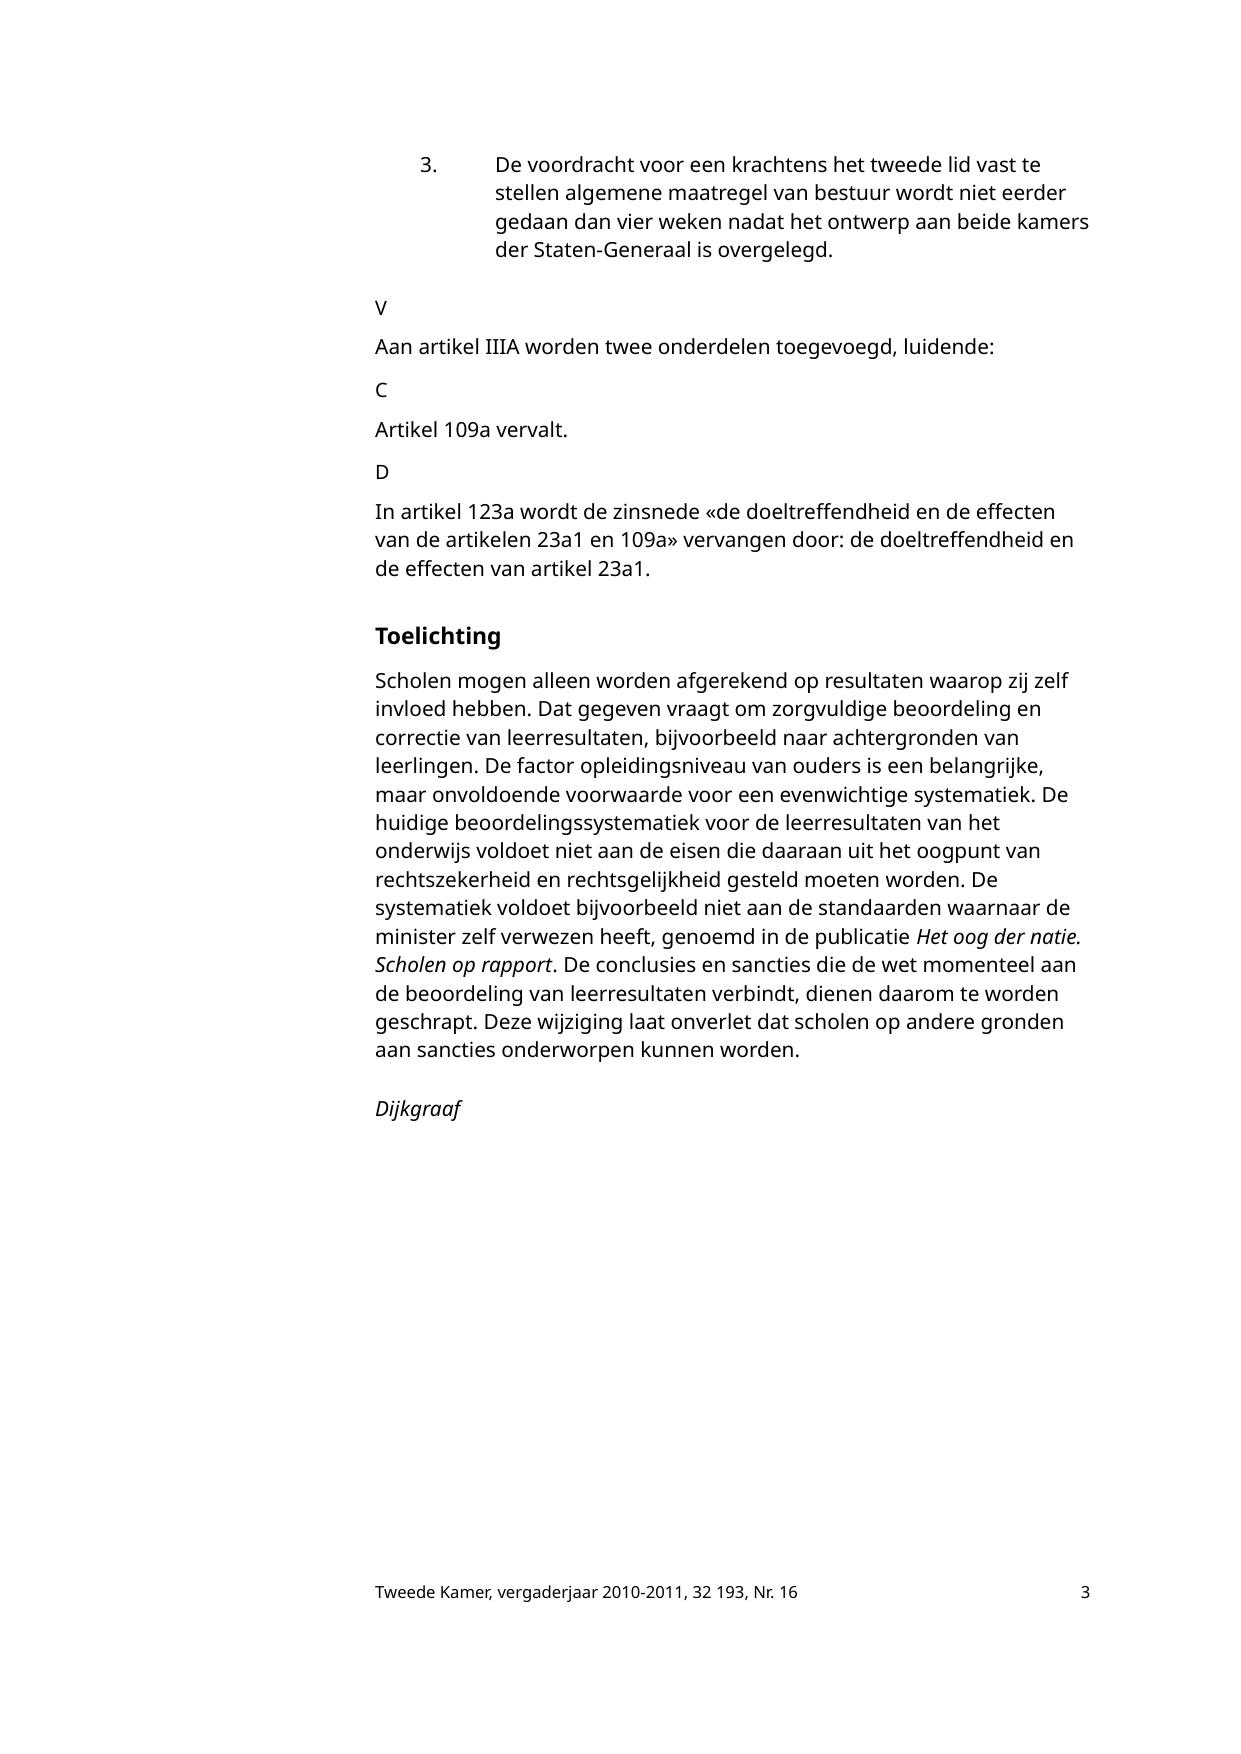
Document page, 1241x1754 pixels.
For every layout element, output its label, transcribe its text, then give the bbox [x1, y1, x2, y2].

text C [375, 376, 1090, 403]
subtitle Toelichting [375, 620, 1090, 651]
text Aan artikel IIIA worden twee onderdelen toegevoegd, luidende: [375, 332, 1090, 361]
text In artikel 123a wordt de zinsnede «de doeltreffendheid en de effecten van de artikelen 23a1 en 109a» vervangen door: de doeltreffendheid en de effecten van artikel 23a1. [375, 497, 1090, 582]
list De voordracht voor een krachtens het tweede lid vast te stellen algemene maatregel van bestuur wordt niet eerder gedaan dan vier weken nadat het ontwerp aan beide kamers der Staten-Generaal is overgelegd. [420, 150, 1090, 264]
text D [375, 458, 1090, 485]
text Dijkgraaf [375, 1094, 1090, 1122]
text Scholen mogen alleen worden afgerekend op resultaten waarop zij zelf invloed hebben. Dat gegeven vraagt om zorgvuldige beoordeling en correctie van leerresultaten, bijvoorbeeld naar achtergronden van leerlingen. De factor opleidingsniveau van ouders is een belangrijke, maar onvoldoende voorwaarde voor een evenwichtige systematiek. De huidige beoordelingssystematiek voor de leerresultaten van het onderwijs voldoet niet aan de eisen die daaraan uit het oogpunt van rechtszekerheid en rechtsgelijkheid gesteld moeten worden. De systematiek voldoet bijvoorbeeld niet aan de standaarden waarnaar de minister zelf verwezen heeft, genoemd in de publicatie Het oog der natie. Scholen op rapport. De conclusies en sancties die de wet momenteel aan de beoordeling van leerresultaten verbindt, dienen daarom te worden geschrapt. Deze wijziging laat onverlet dat scholen op andere gronden aan sancties onderworpen kunnen worden. [375, 666, 1090, 1064]
text Artikel 109a vervalt. [375, 415, 1090, 443]
text V [375, 294, 1090, 321]
